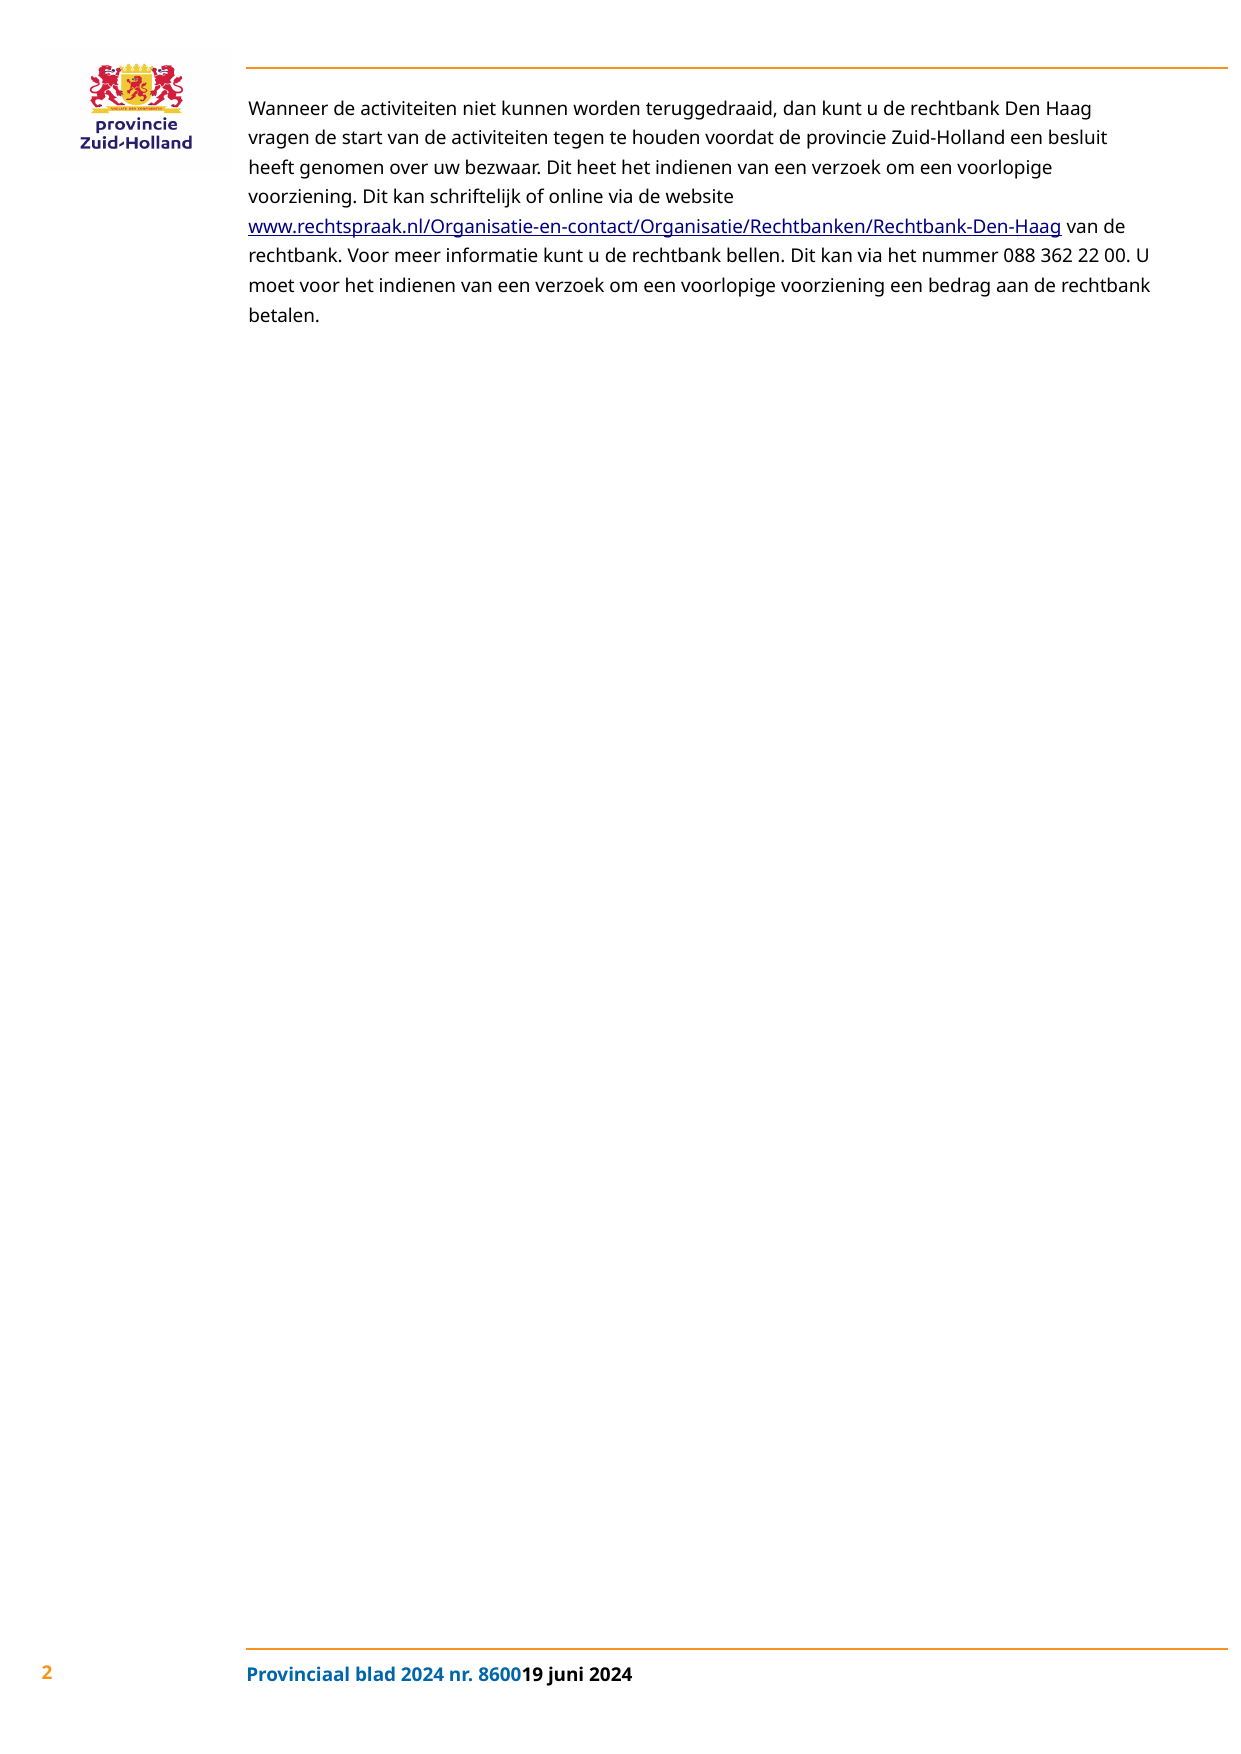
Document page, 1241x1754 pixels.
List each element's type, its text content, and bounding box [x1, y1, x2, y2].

text Wanneer de activiteiten niet kunnen worden teruggedraaid, dan kunt u de rechtbank Den Haag vragen de start van de activiteiten tegen te houden voordat de provincie Zuid-Holland een besluit heeft genomen over uw bezwaar. Dit heet het indienen van een verzoek om een voorlopige voorziening. Dit kan schriftelijk of online via de website www.rechtspraak.nl/Organisatie-en-contact/Organisatie/Rechtbanken/Rechtbank-Den-Haag van de rechtbank. Voor meer informatie kunt u de rechtbank bellen. Dit kan via het nummer 088 362 22 00. U moet voor het indienen van een verzoek om een voorlopige voorziening een bedrag aan de rechtbank betalen. [248, 95, 1152, 328]
picture [41, 47, 231, 172]
